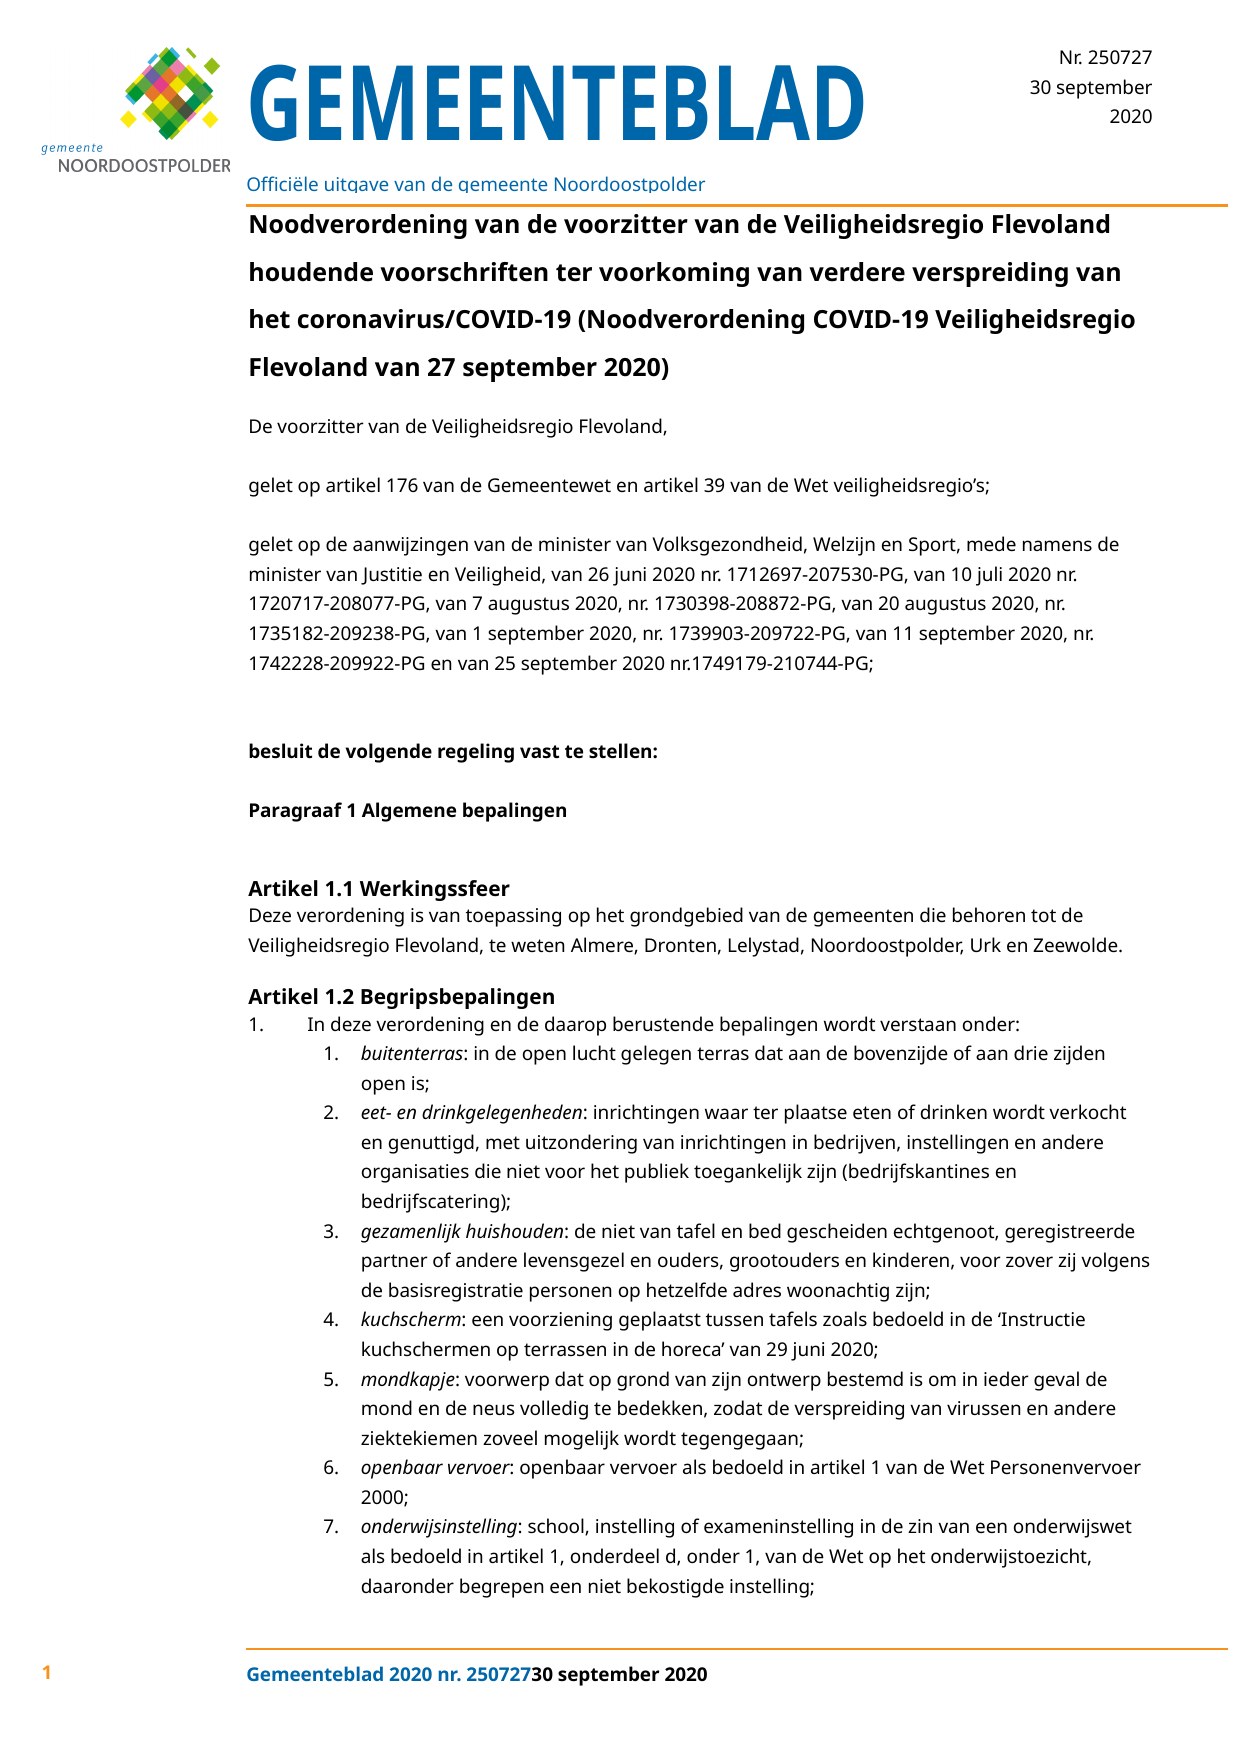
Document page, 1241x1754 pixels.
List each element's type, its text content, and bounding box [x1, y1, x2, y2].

list buitenterras: in de open lucht gelegen terras dat aan de bovenzijde of aan drie zijden open is; [323, 1040, 1152, 1096]
text De voorzitter van de Veiligheidsregio Flevoland, [248, 413, 1152, 439]
list onderwijsinstelling: school, instelling of exameninstelling in de zin van een onderwijswet als bedoeld in artikel 1, onderdeel d, onder 1, van de Wet op het onderwijstoezicht, daaronder begrepen een niet bekostigde instelling; [323, 1514, 1152, 1598]
list In deze verordening en de daarop berustende bepalingen wordt verstaan onder: [248, 1011, 1152, 1036]
list kuchscherm: een voorziening geplaatst tussen tafels zoals bedoeld in de ‘Instructie kuchschermen op terrassen in de horeca’ van 29 juni 2020; [323, 1307, 1152, 1362]
text gelet op artikel 176 van de Gemeentewet en artikel 39 van de Wet veiligheidsregio’s; [248, 472, 1152, 498]
text Artikel 1.2 Begripsbepalingen [248, 982, 1152, 1011]
text Noodverordening van de voorzitter van de Veiligheidsregio Flevoland houdende voorschriften ter voorkoming van verdere verspreiding van het coronavirus/COVID-19 (Noodverordening COVID-19 Veiligheidsregio Flevoland van 27 september 2020) [248, 207, 1152, 384]
picture [41, 47, 231, 172]
text gelet op de aanwijzingen van de minister van Volksgezondheid, Welzijn en Sport, mede namens de minister van Justitie en Veiligheid, van 26 juni 2020 nr. 1712697-207530-PG, van 10 juli 2020 nr. 1720717-208077-PG, van 7 augustus 2020, nr. 1730398-208872-PG, van 20 augustus 2020, nr. 1735182-209238-PG, van 1 september 2020, nr. 1739903-209722-PG, van 11 september 2020, nr. 1742228-209922-PG en van 25 september 2020 nr.1749179-210744-PG; [248, 531, 1152, 676]
list openbaar vervoer: openbaar vervoer als bedoeld in artikel 1 van de Wet Personenvervoer 2000; [323, 1454, 1152, 1510]
list mondkapje: voorwerp dat op grond van zijn ontwerp bestemd is om in ieder geval de mond en de neus volledig te bedekken, zodat de verspreiding van virussen en andere ziektekiemen zoveel mogelijk wordt tegengegaan; [323, 1366, 1152, 1451]
text besluit de volgende regeling vast te stellen: [248, 738, 1152, 764]
text Deze verordening is van toepassing op het grondgebied van de gemeenten die behoren tot de Veiligheidsregio Flevoland, te weten Almere, Dronten, Lelystad, Noordoostpolder, Urk en Zeewolde. [248, 902, 1152, 958]
list gezamenlijk huishouden: de niet van tafel en bed gescheiden echtgenoot, geregistreerde partner of andere levensgezel en ouders, grootouders en kinderen, voor zover zij volgens de basisregistratie personen op hetzelfde adres woonachtig zijn; [323, 1218, 1152, 1303]
text Artikel 1.1 Werkingssfeer [248, 874, 1152, 902]
text Paragraaf 1 Algemene bepalingen [248, 798, 1152, 823]
list eet- en drinkgelegenheden: inrichtingen waar ter plaatse eten of drinken wordt verkocht en genuttigd, met uitzondering van inrichtingen in bedrijven, instellingen en andere organisaties die niet voor het publiek toegankelijk zijn (bedrijfskantines en bedrijfscatering); [323, 1099, 1152, 1214]
